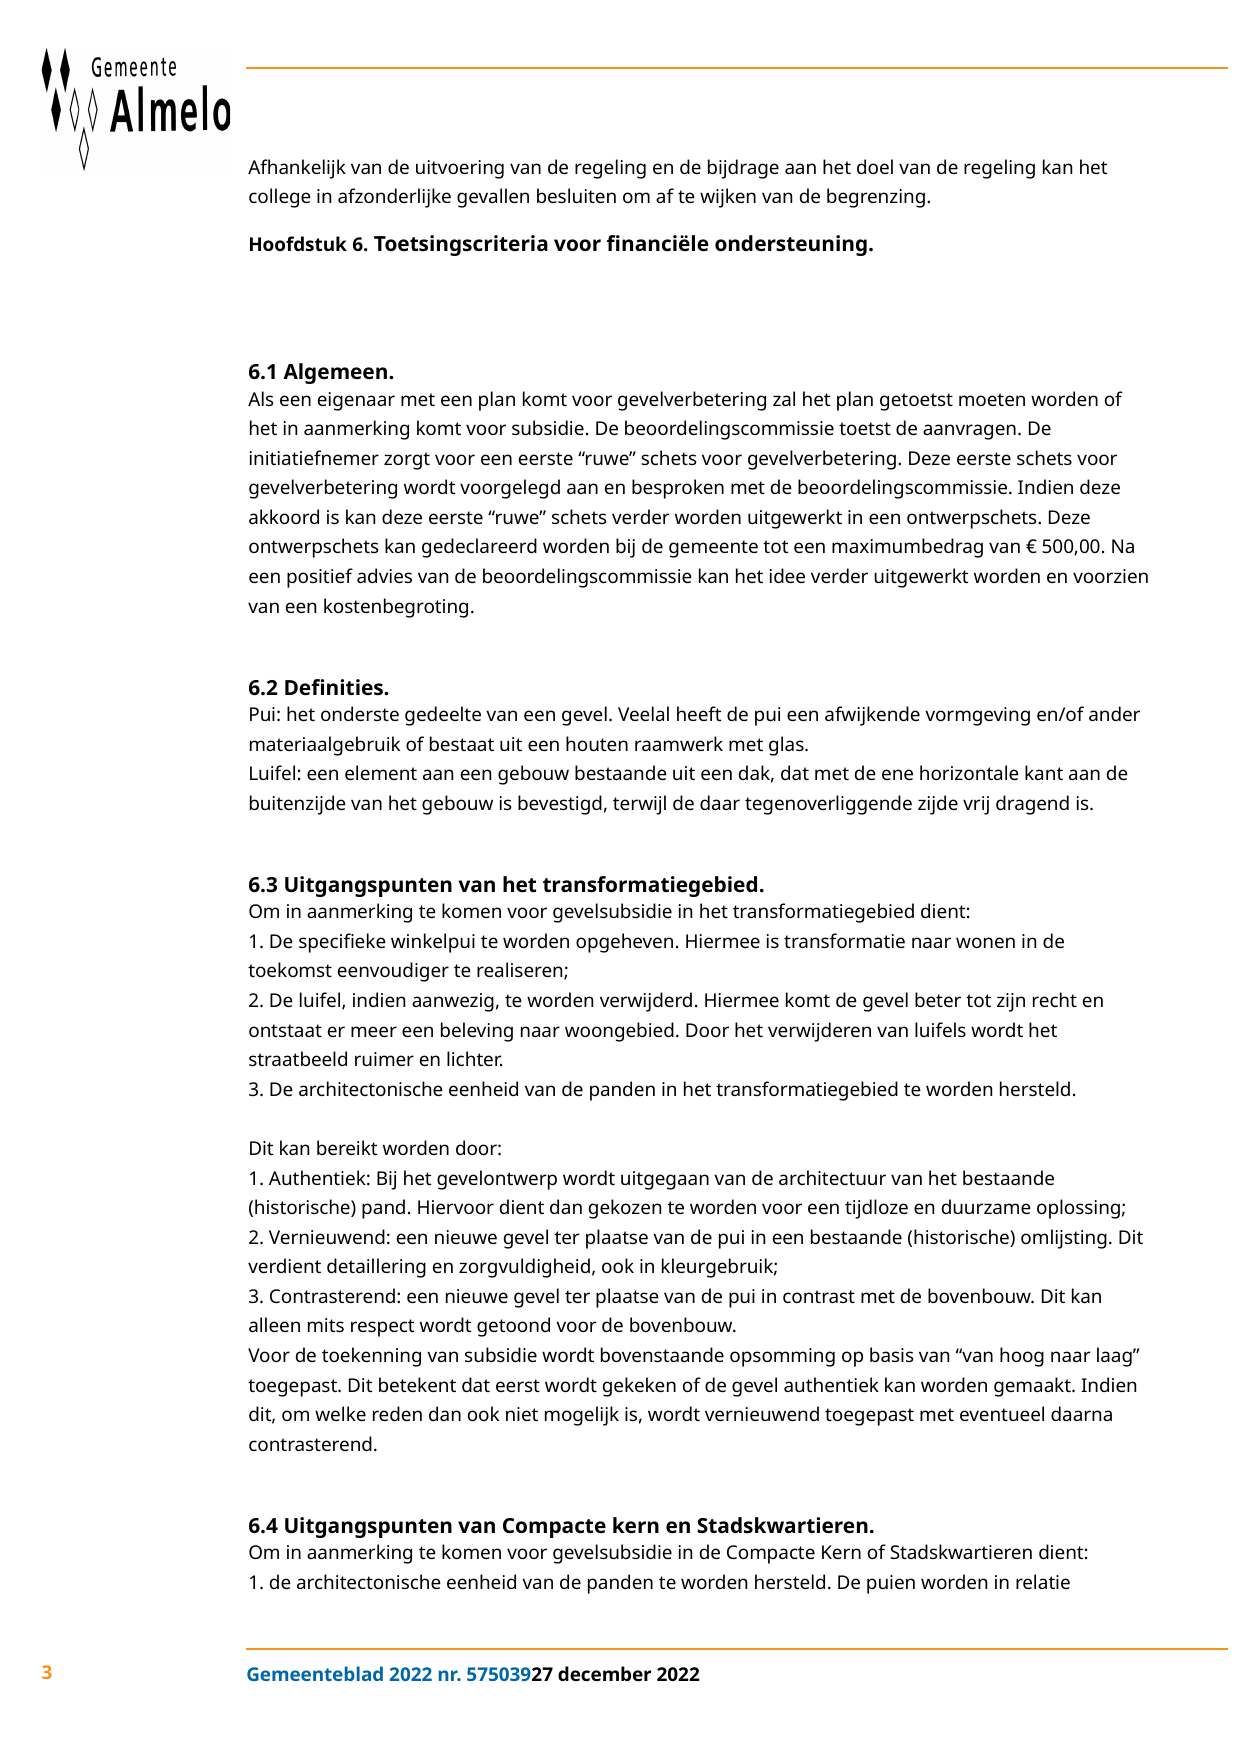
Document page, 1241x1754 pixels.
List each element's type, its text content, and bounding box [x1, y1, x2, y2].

text 6.2 Definities. [248, 673, 1152, 701]
text 6.4 Uitgangspunten van Compacte kern en Stadskwartieren. [248, 1511, 1152, 1539]
text 3. De architectonische eenheid van de panden in het transformatiegebied te worden hersteld. [248, 1076, 1152, 1102]
text Pui: het onderste gedeelte van een gevel. Veelal heeft de pui een afwijkende vormgeving en/of ander materiaalgebruik of bestaat uit een houten raamwerk met glas. [248, 701, 1152, 757]
text 2. Vernieuwend: een nieuwe gevel ter plaatse van de pui in een bestaande (historische) omlijsting. Dit verdient detaillering en zorgvuldigheid, ook in kleurgebruik; [248, 1224, 1152, 1279]
text 6.1 Algemeen. [248, 357, 1152, 386]
text Om in aanmerking te komen voor gevelsubsidie in de Compacte Kern of Stadskwartieren dient: [248, 1539, 1152, 1565]
text Afhankelijk van de uitvoering van de regeling en de bijdrage aan het doel van de regeling kan het college in afzonderlijke gevallen besluiten om af te wijken van de begrenzing. [248, 154, 1152, 209]
text 1. Authentiek: Bij het gevelontwerp wordt uitgegaan van de architectuur van het bestaande (historische) pand. Hiervoor dient dan gekozen te worden voor een tijdloze en duurzame oplossing; [248, 1165, 1152, 1220]
text 3. Contrasterend: een nieuwe gevel ter plaatse van de pui in contrast met de bovenbouw. Dit kan alleen mits respect wordt getoond voor de bovenbouw. [248, 1283, 1152, 1338]
text Dit kan bereikt worden door: [248, 1135, 1152, 1161]
text Hoofdstuk 6. Toetsingscriteria voor financiële ondersteuning. [248, 229, 1152, 258]
text 6.3 Uitgangspunten van het transformatiegebied. [248, 870, 1152, 898]
text Om in aanmerking te komen voor gevelsubsidie in het transformatiegebied dient: [248, 898, 1152, 924]
text 1. De specifieke winkelpui te worden opgeheven. Hiermee is transformatie naar wonen in de toekomst eenvoudiger te realiseren; [248, 928, 1152, 983]
text 1. de architectonische eenheid van de panden te worden hersteld. De puien worden in relatie [248, 1569, 1152, 1595]
text Voor de toekenning van subsidie wordt bovenstaande opsomming op basis van “van hoog naar laag” toegepast. Dit betekent dat eerst wordt gekeken of de gevel authentiek kan worden gemaakt. Indien dit, om welke reden dan ook niet mogelijk is, wordt vernieuwend toegepast met eventueel daarna contrasterend. [248, 1342, 1152, 1457]
picture [41, 47, 231, 172]
text 2. De luifel, indien aanwezig, te worden verwijderd. Hiermee komt de gevel beter tot zijn recht en ontstaat er meer een beleving naar woongebied. Door het verwijderen van luifels wordt het straatbeeld ruimer en lichter. [248, 987, 1152, 1072]
text Luifel: een element aan een gebouw bestaande uit een dak, dat met de ene horizontale kant aan de buitenzijde van het gebouw is bevestigd, terwijl de daar tegenoverliggende zijde vrij dragend is. [248, 760, 1152, 816]
text Als een eigenaar met een plan komt voor gevelverbetering zal het plan getoetst moeten worden of het in aanmerking komt voor subsidie. De beoordelingscommissie toetst de aanvragen. De initiatiefnemer zorgt voor een eerste “ruwe” schets voor gevelverbetering. Deze eerste schets voor gevelverbetering wordt voorgelegd aan en besproken met de beoordelingscommissie. Indien deze akkoord is kan deze eerste “ruwe” schets verder worden uitgewerkt in een ontwerpschets. Deze ontwerpschets kan gedeclareerd worden bij de gemeente tot een maximumbedrag van € 500,00. Na een positief advies van de beoordelingscommissie kan het idee verder uitgewerkt worden en voorzien van een kostenbegroting. [248, 386, 1152, 618]
